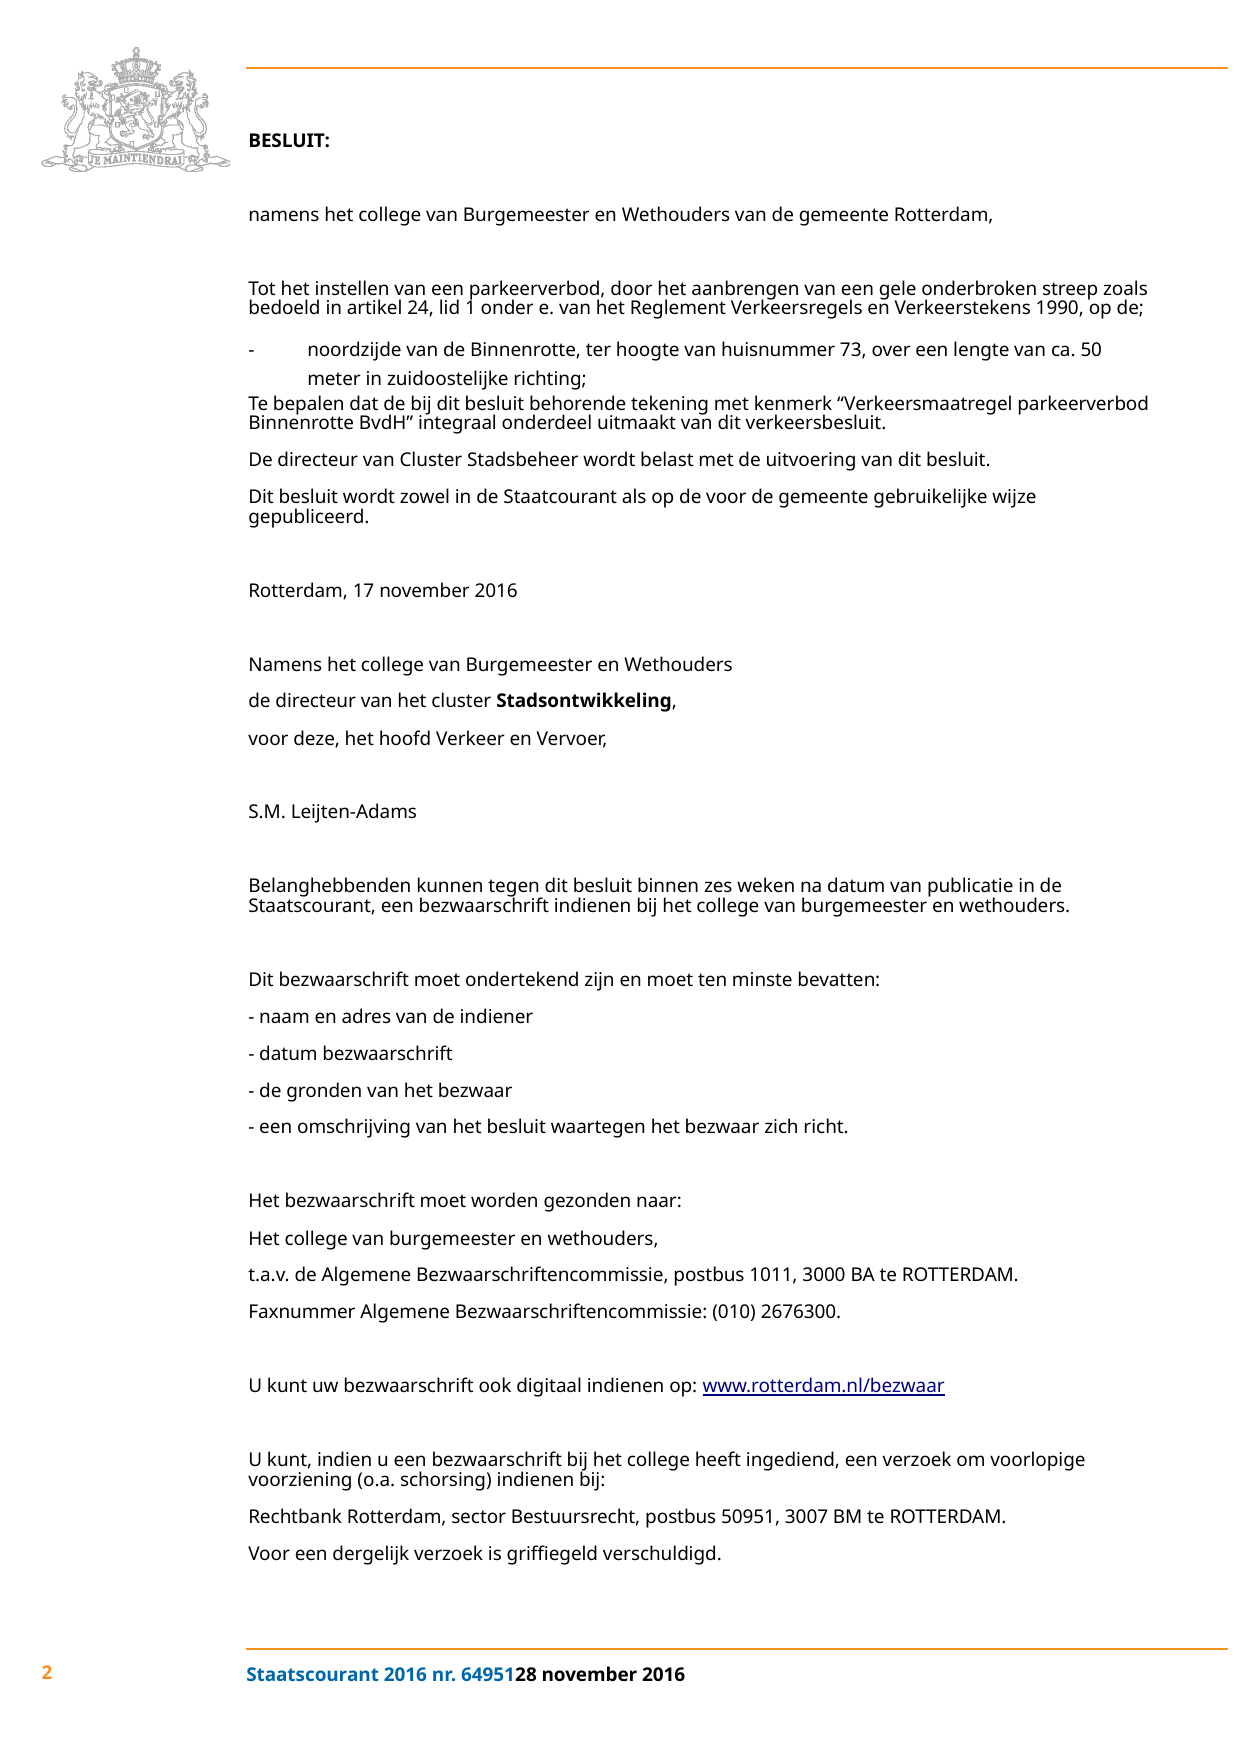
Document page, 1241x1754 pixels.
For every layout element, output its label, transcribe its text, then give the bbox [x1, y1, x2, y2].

text Tot het instellen van een parkeerverbod, door het aanbrengen van een gele onderbroken streep zoals bedoeld in artikel 24, lid 1 onder e. van het Reglement Verkeersregels en Verkeerstekens 1990, op de; [248, 280, 1152, 318]
text Dit besluit wordt zowel in de Staatcourant als op de voor de gemeente gebruikelijke wijze gepubliceerd. [248, 488, 1152, 527]
text - naam en adres van de indiener [248, 1008, 1152, 1027]
text namens het college van Burgemeester en Wethouders van de gemeente Rotterdam, [248, 206, 1152, 225]
text Rotterdam, 17 november 2016 [248, 582, 1152, 601]
text De directeur van Cluster Stadsbeheer wordt belast met de uitvoering van dit besluit. [248, 451, 1152, 471]
text - datum bezwaarschrift [248, 1044, 1152, 1064]
text t.a.v. de Algemene Bezwaarschriftencommissie, postbus 1011, 3000 BA te ROTTERDAM. [248, 1266, 1152, 1286]
text de directeur van het cluster Stadsontwikkeling, [248, 692, 1152, 712]
text - de gronden van het bezwaar [248, 1082, 1152, 1101]
text Het bezwaarschrift moet worden gezonden naar: [248, 1192, 1152, 1212]
text BESLUIT: [248, 132, 1152, 151]
text Dit bezwaarschrift moet ondertekend zijn en moet ten minste bevatten: [248, 971, 1152, 990]
text voor deze, het hoofd Verkeer en Vervoer, [248, 729, 1152, 749]
text Namens het college van Burgemeester en Wethouders [248, 656, 1152, 675]
text S.M. Leijten-Adams [248, 803, 1152, 823]
text U kunt, indien u een bezwaarschrift bij het college heeft ingediend, een verzoek om voorlopige voorziening (o.a. schorsing) indienen bij: [248, 1451, 1152, 1490]
text Te bepalen dat de bij dit besluit behorende tekening met kenmerk “Verkeersmaatregel parkeerverbod Binnenrotte BvdH” integraal onderdeel uitmaakt van dit verkeersbesluit. [248, 395, 1152, 434]
text Belanghebbenden kunnen tegen dit besluit binnen zes weken na datum van publicatie in de Staatscourant, een bezwaarschrift indienen bij het college van burgemeester en wethouders. [248, 877, 1152, 916]
list noordzijde van de Binnenrotte, ter hoogte van huisnummer 73, over een lengte van ca. 50 meter in zuidoostelijke richting; [248, 336, 1152, 391]
text Voor een dergelijk verzoek is griffiegeld verschuldigd. [248, 1544, 1152, 1564]
text Faxnummer Algemene Bezwaarschriftencommissie: (010) 2676300. [248, 1303, 1152, 1323]
text Rechtbank Rotterdam, sector Bestuursrecht, postbus 50951, 3007 BM te ROTTERDAM. [248, 1508, 1152, 1527]
text U kunt uw bezwaarschrift ook digitaal indienen op: www.rotterdam.nl/bezwaar [248, 1377, 1152, 1397]
picture [41, 47, 231, 172]
text - een omschrijving van het besluit waartegen het bezwaar zich richt. [248, 1118, 1152, 1138]
text Het college van burgemeester en wethouders, [248, 1229, 1152, 1249]
